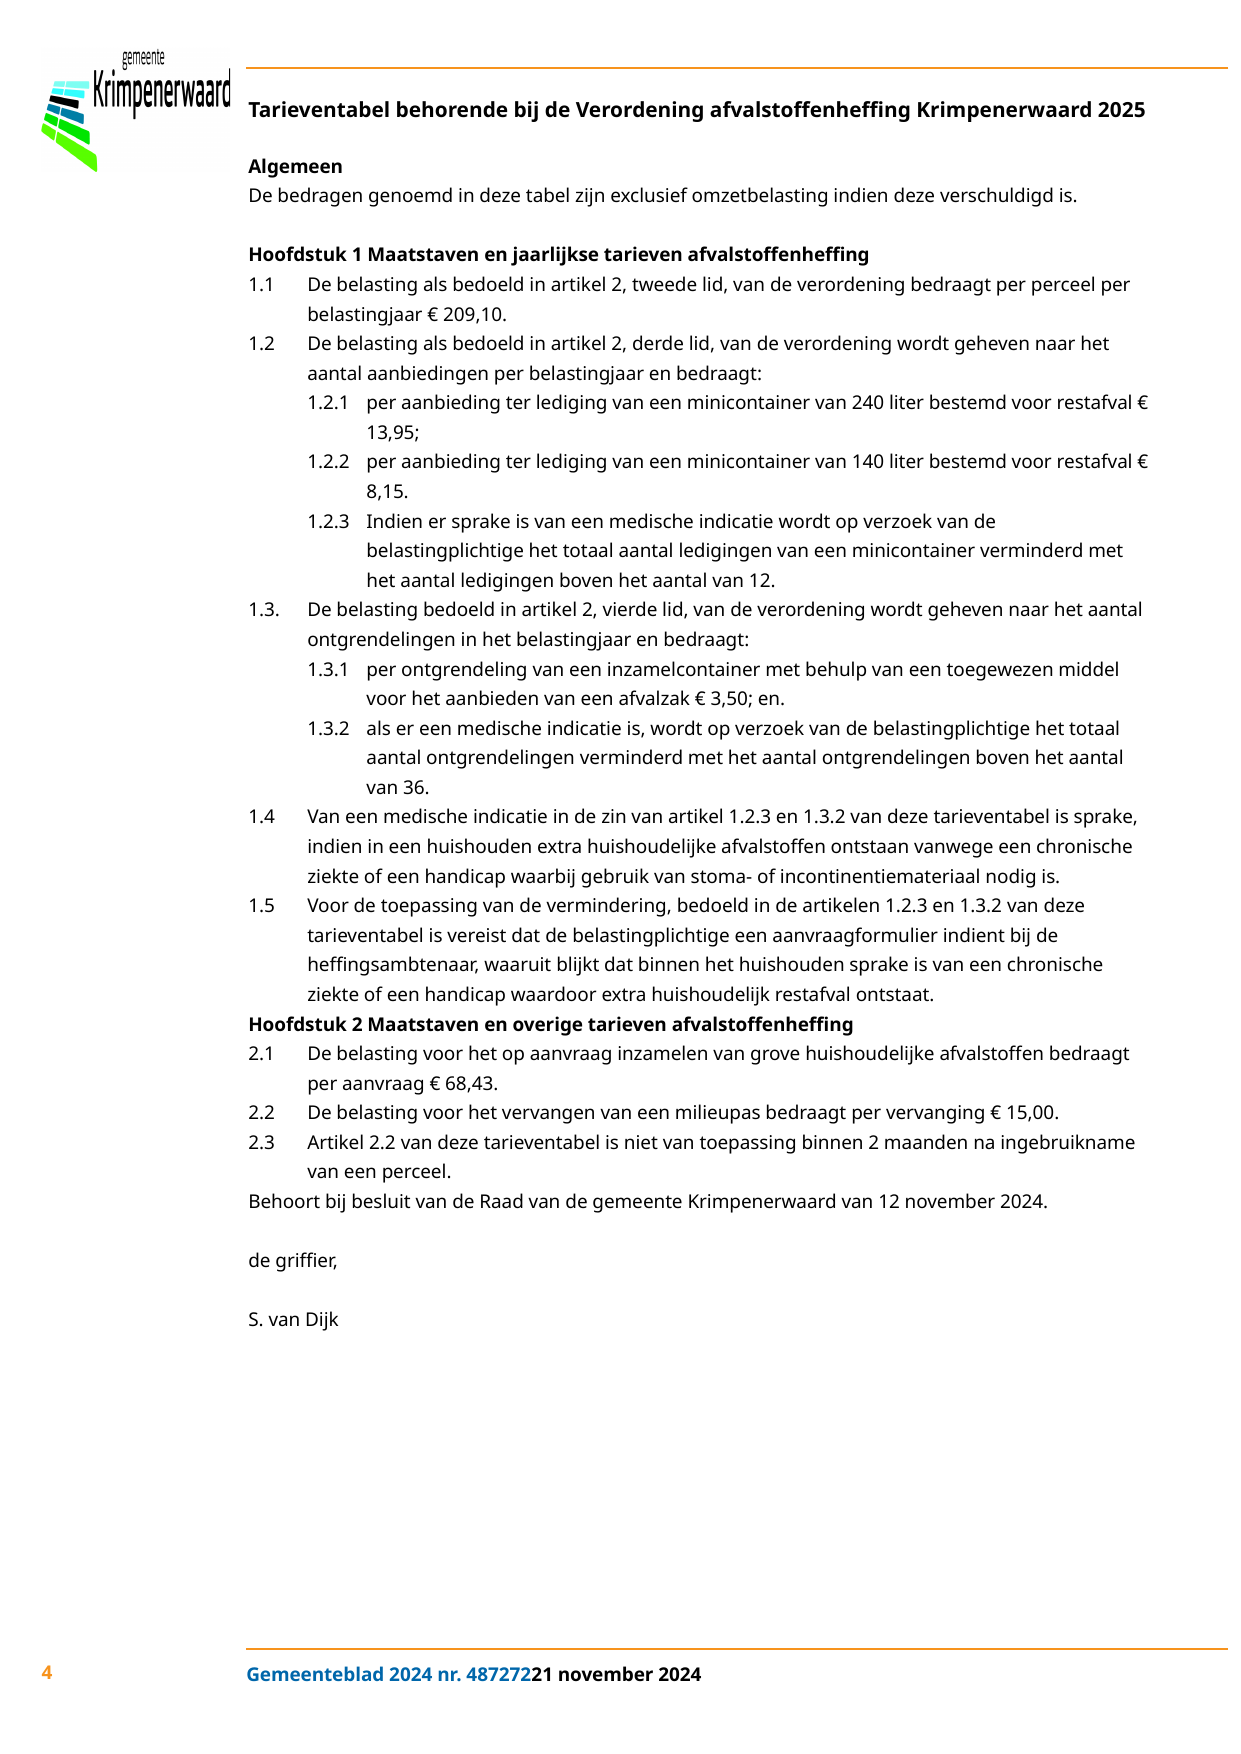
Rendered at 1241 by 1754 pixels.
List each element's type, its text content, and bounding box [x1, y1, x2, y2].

text De bedragen genoemd in deze tabel zijn exclusief omzetbelasting indien deze verschuldigd is. [248, 182, 1152, 208]
list De belasting bedoeld in artikel 2, vierde lid, van de verordening wordt geheven naar het aantal ontgrendelingen in het belastingjaar en bedraagt: [248, 597, 1152, 652]
list Artikel 2.2 van deze tarieventabel is niet van toepassing binnen 2 maanden na ingebruikname van een perceel. [248, 1129, 1152, 1184]
text de griffier, [248, 1247, 1152, 1273]
list De belasting voor het vervangen van een milieupas bedraagt per vervanging € 15,00. [248, 1099, 1152, 1125]
text Hoofdstuk 2 Maatstaven en overige tarieven afvalstoffenheffing [248, 1011, 1152, 1037]
list per ontgrendeling van een inzamelcontainer met behulp van een toegewezen middel voor het aanbieden van een afvalzak € 3,50; en. [307, 656, 1152, 711]
list per aanbieding ter lediging van een minicontainer van 240 liter bestemd voor restafval € 13,95; [307, 389, 1152, 445]
list De belasting als bedoeld in artikel 2, derde lid, van de verordening wordt geheven naar het aantal aanbiedingen per belastingjaar en bedraagt: [248, 330, 1152, 386]
list De belasting voor het op aanvraag inzamelen van grove huishoudelijke afvalstoffen bedraagt per aanvraag € 68,43. [248, 1040, 1152, 1096]
text Algemeen [248, 153, 1152, 179]
list Voor de toepassing van de vermindering, bedoeld in de artikelen 1.2.3 en 1.3.2 van deze tarieventabel is vereist dat de belastingplichtige een aanvraagformulier indient bij de heffingsambtenaar, waaruit blijkt dat binnen het huishouden sprake is van een chronische ziekte of een handicap waardoor extra huishoudelijk restafval ontstaat. [248, 892, 1152, 1007]
text Hoofdstuk 1 Maatstaven en jaarlijkse tarieven afvalstoffenheffing [248, 242, 1152, 267]
text S. van Dijk [248, 1307, 1152, 1332]
picture [41, 47, 231, 172]
text Tarieventabel behorende bij de Verordening afvalstoffenheffing Krimpenerwaard 2025 [248, 95, 1152, 123]
list Van een medische indicatie in de zin van artikel 1.2.3 en 1.3.2 van deze tarieventabel is sprake, indien in een huishouden extra huishoudelijke afvalstoffen ontstaan vanwege een chronische ziekte of een handicap waarbij gebruik van stoma- of incontinentiemateriaal nodig is. [248, 804, 1152, 889]
list Indien er sprake is van een medische indicatie wordt op verzoek van de belastingplichtige het totaal aantal ledigingen van een minicontainer verminderd met het aantal ledigingen boven het aantal van 12. [307, 508, 1152, 593]
text Behoort bij besluit van de Raad van de gemeente Krimpenerwaard van 12 november 2024. [248, 1188, 1152, 1214]
list De belasting als bedoeld in artikel 2, tweede lid, van de verordening bedraagt per perceel per belastingjaar € 209,10. [248, 271, 1152, 327]
list per aanbieding ter lediging van een minicontainer van 140 liter bestemd voor restafval € 8,15. [307, 449, 1152, 504]
list als er een medische indicatie is, wordt op verzoek van de belastingplichtige het totaal aantal ontgrendelingen verminderd met het aantal ontgrendelingen boven het aantal van 36. [307, 715, 1152, 800]
